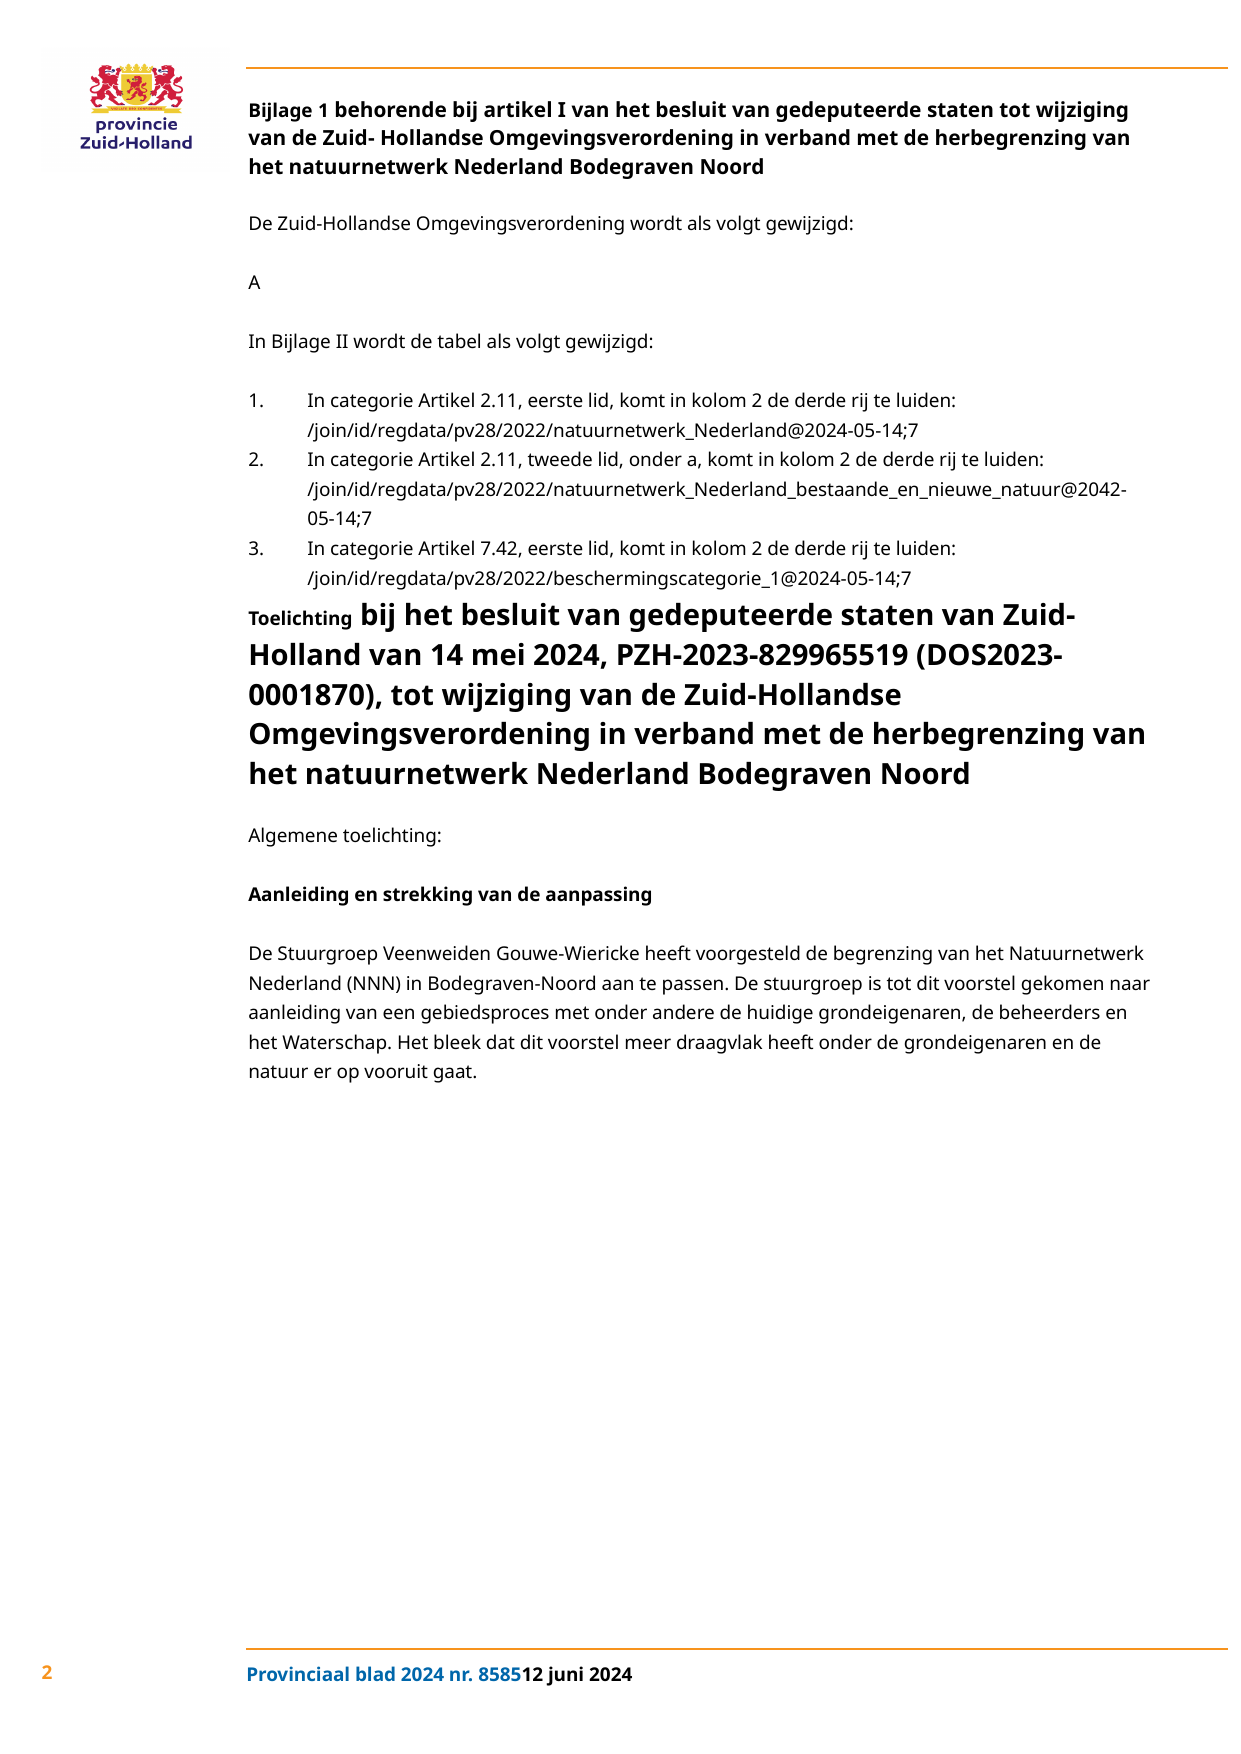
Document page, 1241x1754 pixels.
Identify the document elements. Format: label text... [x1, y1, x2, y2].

text Aanleiding en strekking van de aanpassing [248, 881, 1152, 907]
list /join/id/regdata/pv28/2022/natuurnetwerk_Nederland_bestaande_en_nieuwe_natuur@2042-05-14;7 [248, 476, 1152, 531]
list In categorie Artikel 2.11, tweede lid, onder a, komt in kolom 2 de derde rij te luiden: [248, 446, 1152, 472]
text A [248, 269, 1152, 295]
list In categorie Artikel 7.42, eerste lid, komt in kolom 2 de derde rij te luiden: [248, 535, 1152, 561]
list In categorie Artikel 2.11, eerste lid, komt in kolom 2 de derde rij te luiden: [248, 387, 1152, 413]
text Toelichting bij het besluit van gedeputeerde staten van Zuid-Holland van 14 mei 2024, PZH-2023-829965519 (DOS2023-0001870), tot wijziging van de Zuid-Hollandse Omgevingsverordening in verband met de herbegrenzing van het natuurnetwerk Nederland Bodegraven Noord [248, 594, 1152, 793]
picture [41, 47, 231, 172]
text Bijlage 1 behorende bij artikel I van het besluit van gedeputeerde staten tot wijziging van de Zuid- Hollandse Omgevingsverordening in verband met de herbegrenzing van het natuurnetwerk Nederland Bodegraven Noord [248, 95, 1152, 180]
list /join/id/regdata/pv28/2022/beschermingscategorie_1@2024-05-14;7 [248, 565, 1152, 591]
text De Stuurgroep Veenweiden Gouwe-Wiericke heeft voorgesteld de begrenzing van het Natuurnetwerk Nederland (NNN) in Bodegraven-Noord aan te passen. De stuurgroep is tot dit voorstel gekomen naar aanleiding van een gebiedsproces met onder andere de huidige grondeigenaren, de beheerders en het Waterschap. Het bleek dat dit voorstel meer draagvlak heeft onder de grondeigenaren en de natuur er op vooruit gaat. [248, 940, 1152, 1084]
text In Bijlage II wordt de tabel als volgt gewijzigd: [248, 328, 1152, 354]
text Algemene toelichting: [248, 822, 1152, 848]
text De Zuid-Hollandse Omgevingsverordening wordt als volgt gewijzigd: [248, 210, 1152, 236]
list /join/id/regdata/pv28/2022/natuurnetwerk_Nederland@2024-05-14;7 [248, 417, 1152, 443]
